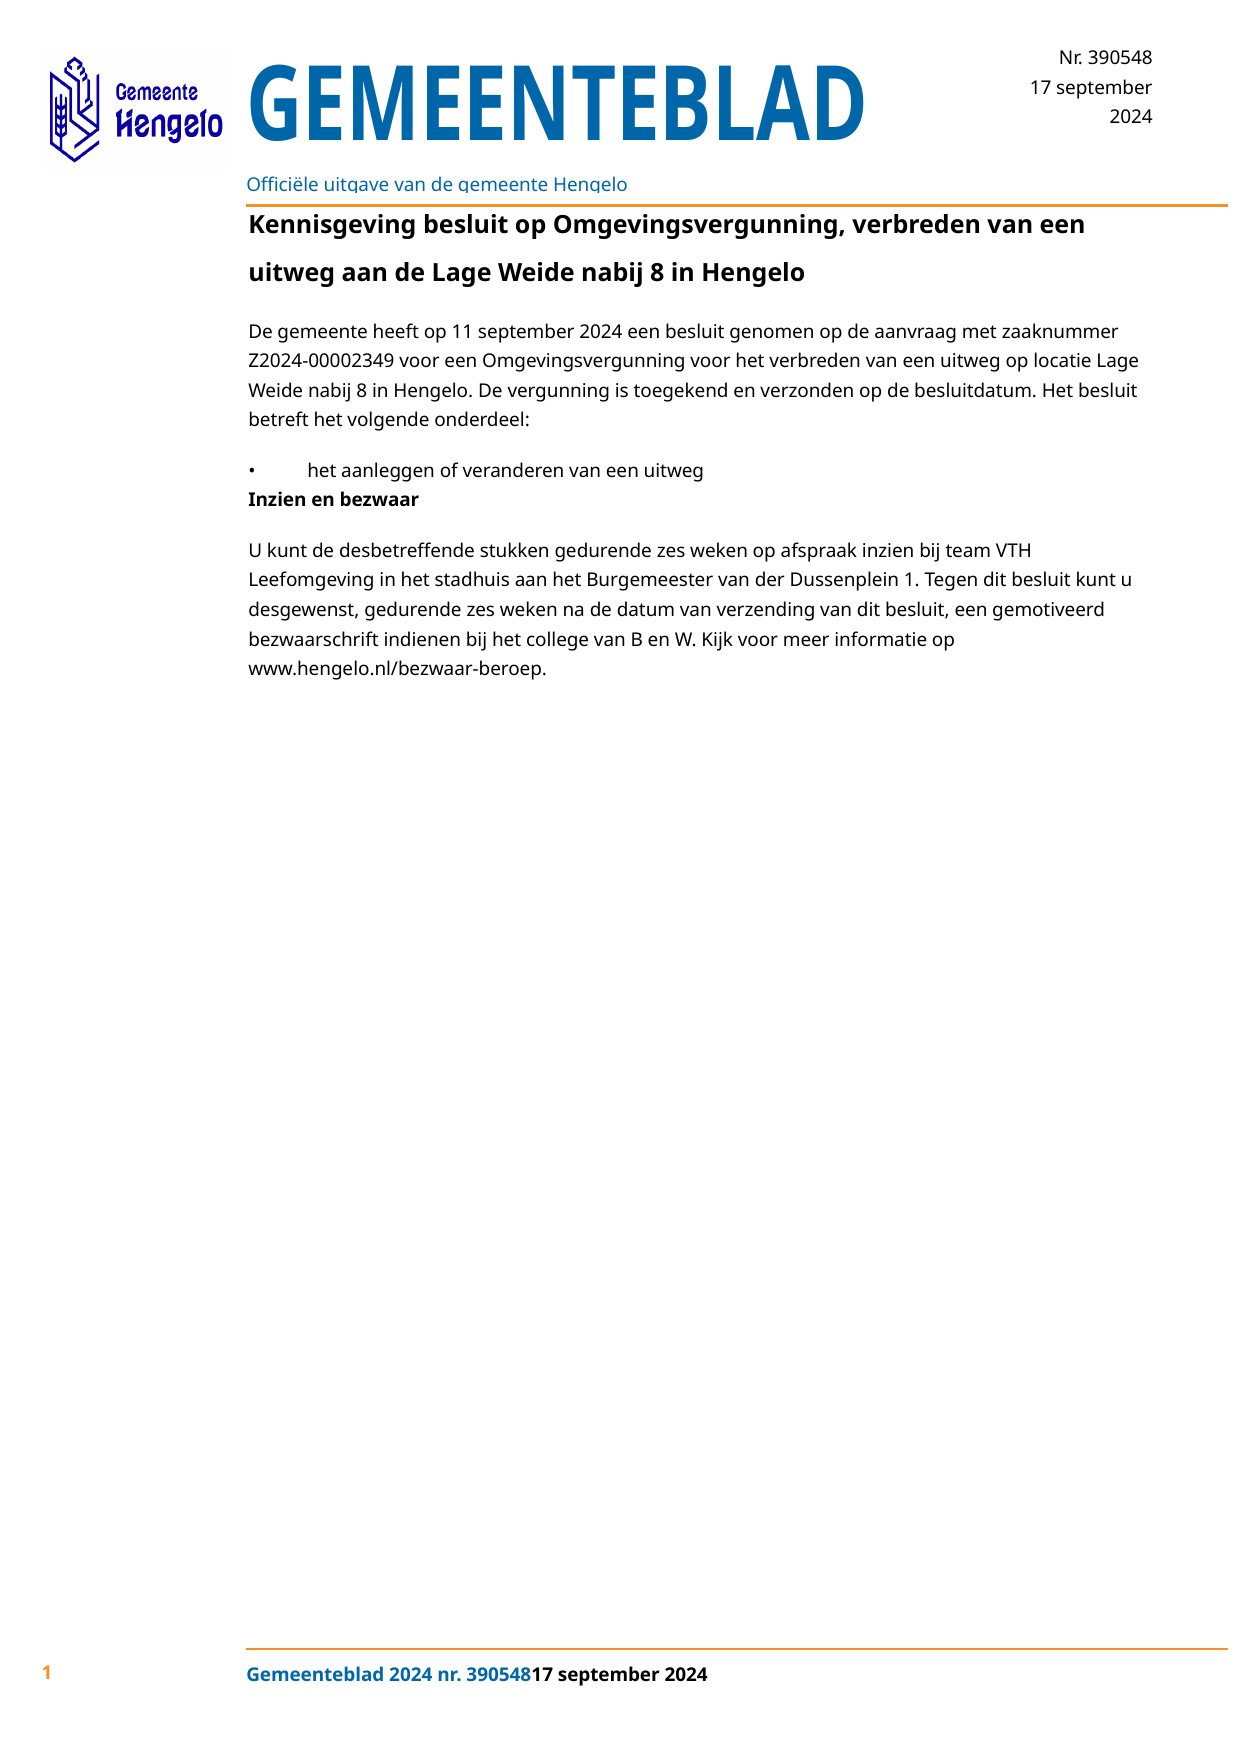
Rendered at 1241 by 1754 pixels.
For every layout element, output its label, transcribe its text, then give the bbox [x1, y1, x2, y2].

text De gemeente heeft op 11 september 2024 een besluit genomen op de aanvraag met zaaknummer Z2024-00002349 voor een Omgevingsvergunning voor het verbreden van een uitweg op locatie Lage Weide nabij 8 in Hengelo. De vergunning is toegekend en verzonden op de besluitdatum. Het besluit betreft het volgende onderdeel: [248, 318, 1152, 432]
picture [41, 47, 231, 172]
text Inzien en bezwaar [248, 487, 1152, 512]
list het aanleggen of veranderen van een uitweg [248, 457, 1152, 483]
text Kennisgeving besluit op Omgevingsvergunning, verbreden van een uitweg aan de Lage Weide nabij 8 in Hengelo [248, 207, 1152, 288]
text U kunt de desbetreffende stukken gedurende zes weken op afspraak inzien bij team VTH Leefomgeving in het stadhuis aan het Burgemeester van der Dussenplein 1. Tegen dit besluit kunt u desgewenst, gedurende zes weken na de datum van verzending van dit besluit, een gemotiveerd bezwaarschrift indienen bij het college van B en W. Kijk voor meer informatie op www.hengelo.nl/bezwaar-beroep. [248, 537, 1152, 681]
